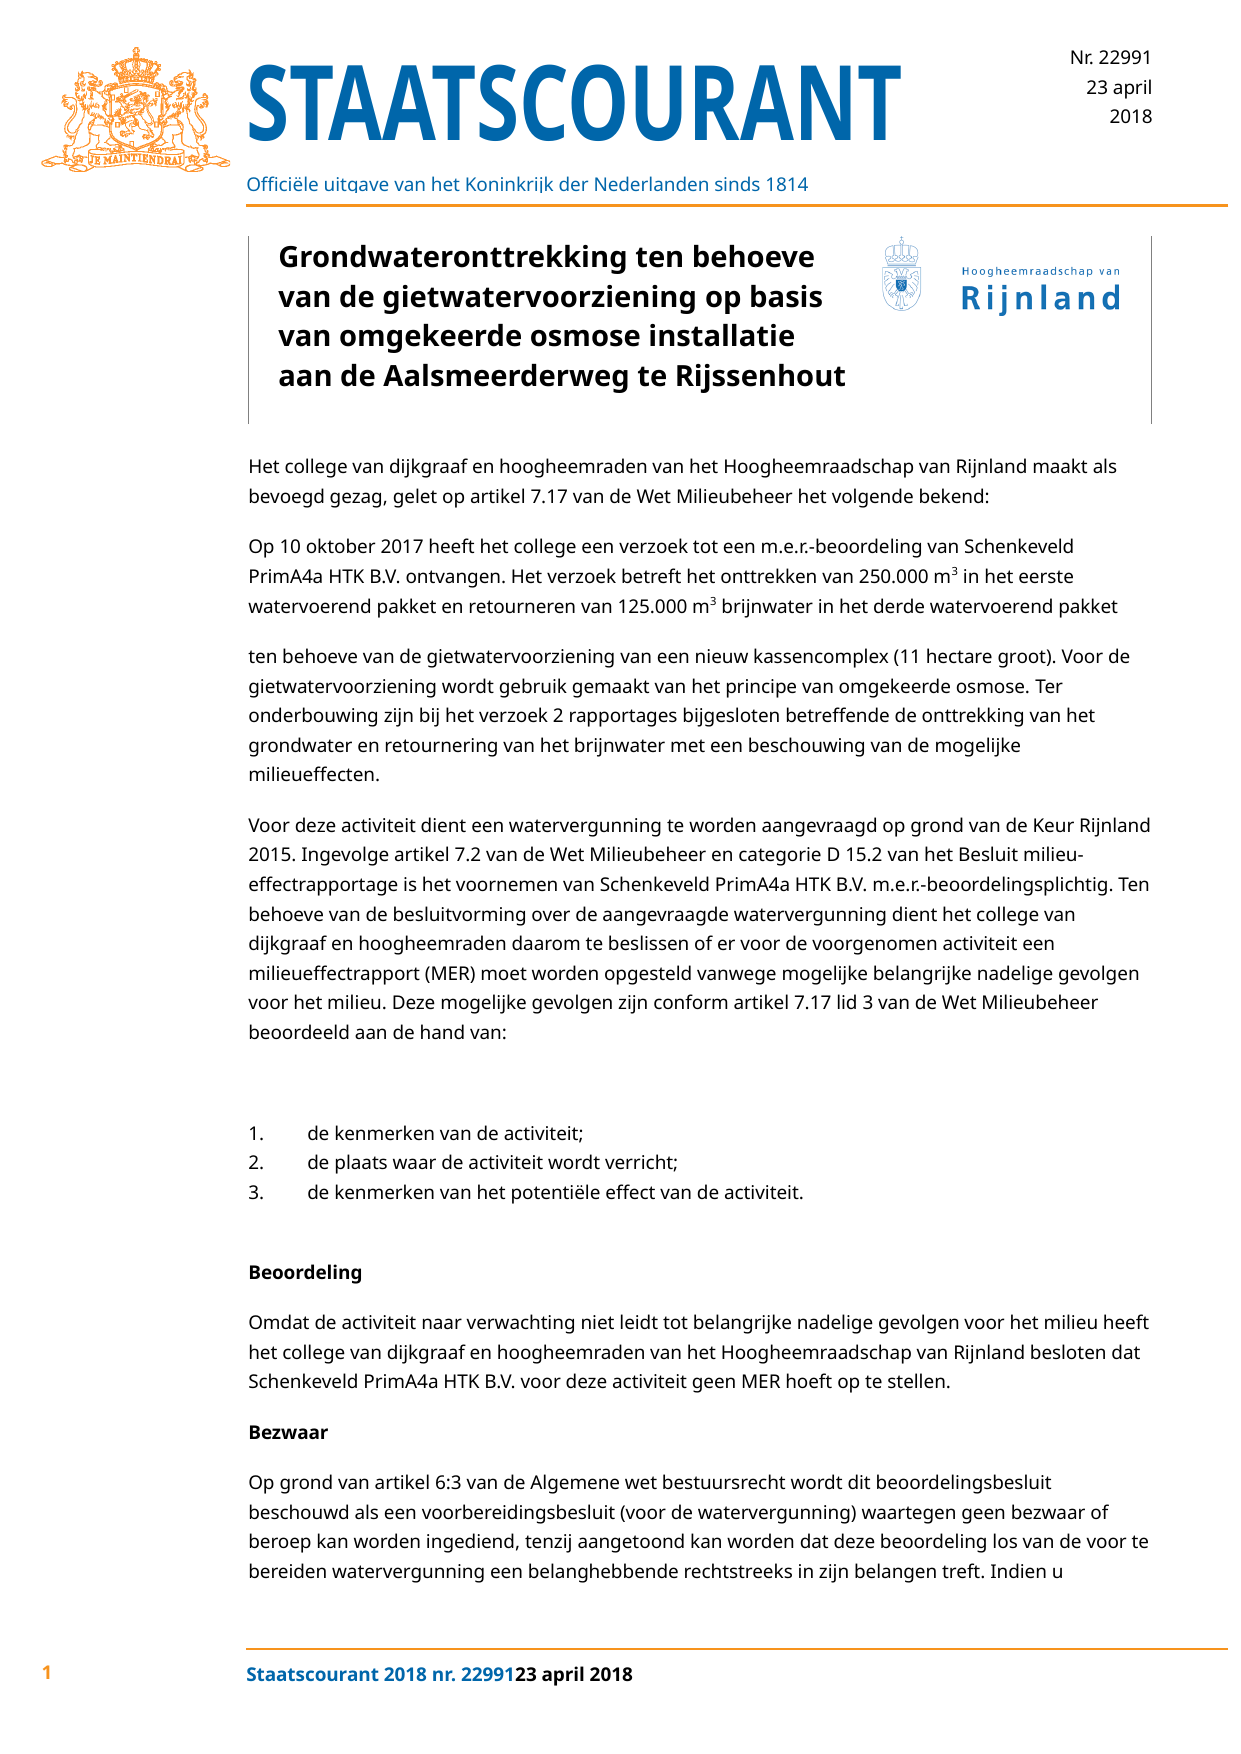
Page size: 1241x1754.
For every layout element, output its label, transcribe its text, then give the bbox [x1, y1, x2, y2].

text Het college van dijkgraaf en hoogheemraden van het Hoogheemraadschap van Rijnland maakt als bevoegd gezag, gelet op artikel 7.17 van de Wet Milieubeheer het volgende bekend: [248, 454, 1152, 509]
list de kenmerken van de activiteit; [248, 1120, 1152, 1146]
text Omdat de activiteit naar verwachting niet leidt tot belangrijke nadelige gevolgen voor het milieu heeft het college van dijkgraaf en hoogheemraden van het Hoogheemraadschap van Rijnland besloten dat Schenkeveld PrimA4a HTK B.V. voor deze activiteit geen MER hoeft op te stellen. [248, 1309, 1152, 1394]
text Op grond van artikel 6:3 van de Algemene wet bestuursrecht wordt dit beoordelingsbesluit beschouwd als een voorbereidingsbesluit (voor de watervergunning) waartegen geen bezwaar of beroep kan worden ingediend, tenzij aangetoond kan worden dat deze beoordeling los van de voor te bereiden watervergunning een belanghebbende rechtstreeks in zijn belangen treft. Indien u [248, 1469, 1152, 1584]
picture [41, 47, 231, 172]
list de plaats waar de activiteit wordt verricht; [248, 1149, 1152, 1175]
picture [882, 236, 1119, 316]
text Bezwaar [248, 1419, 1152, 1445]
text Op 10 oktober 2017 heeft het college een verzoek tot een m.e.r.-beoordeling van Schenkeveld PrimA4a HTK B.V. ontvangen. Het verzoek betreft het onttrekken van 250.000 m3 in het eerste watervoerend pakket en retourneren van 125.000 m3 brijnwater in het derde watervoerend pakket [248, 534, 1152, 618]
list de kenmerken van het potentiële effect van de activiteit. [248, 1179, 1152, 1205]
text ten behoeve van de gietwatervoorziening van een nieuw kassencomplex (11 hectare groot). Voor de gietwatervoorziening wordt gebruik gemaakt van het principe van omgekeerde osmose. Ter onderbouwing zijn bij het verzoek 2 rapportages bijgesloten betreffende de onttrekking van het grondwater en retournering van het brijnwater met een beschouwing van de mogelijke milieueffecten. [248, 643, 1152, 787]
text Beoordeling [248, 1259, 1152, 1285]
table_header [850, 236, 1151, 424]
text Voor deze activiteit dient een watervergunning te worden aangevraagd op grond van de Keur Rijnland 2015. Ingevolge artikel 7.2 van de Wet Milieubeheer en categorie D 15.2 van het Besluit milieu-effectrapportage is het voornemen van Schenkeveld PrimA4a HTK B.V. m.e.r.-beoordelingsplichtig. Ten behoeve van de besluitvorming over de aangevraagde watervergunning dient het college van dijkgraaf en hoogheemraden daarom te beslissen of er voor de voorgenomen activiteit een milieueffectrapport (MER) moet worden opgesteld vanwege mogelijke belangrijke nadelige gevolgen voor het milieu. Deze mogelijke gevolgen zijn conform artikel 7.17 lid 3 van de Wet Milieubeheer beoordeeld aan de hand van: [248, 812, 1152, 1045]
table_header Grondwateronttrekking ten behoeve van de gietwatervoorziening op basis van omgekeerde osmose installatie aan de Aalsmeerderweg te Rijssenhout [249, 236, 850, 424]
